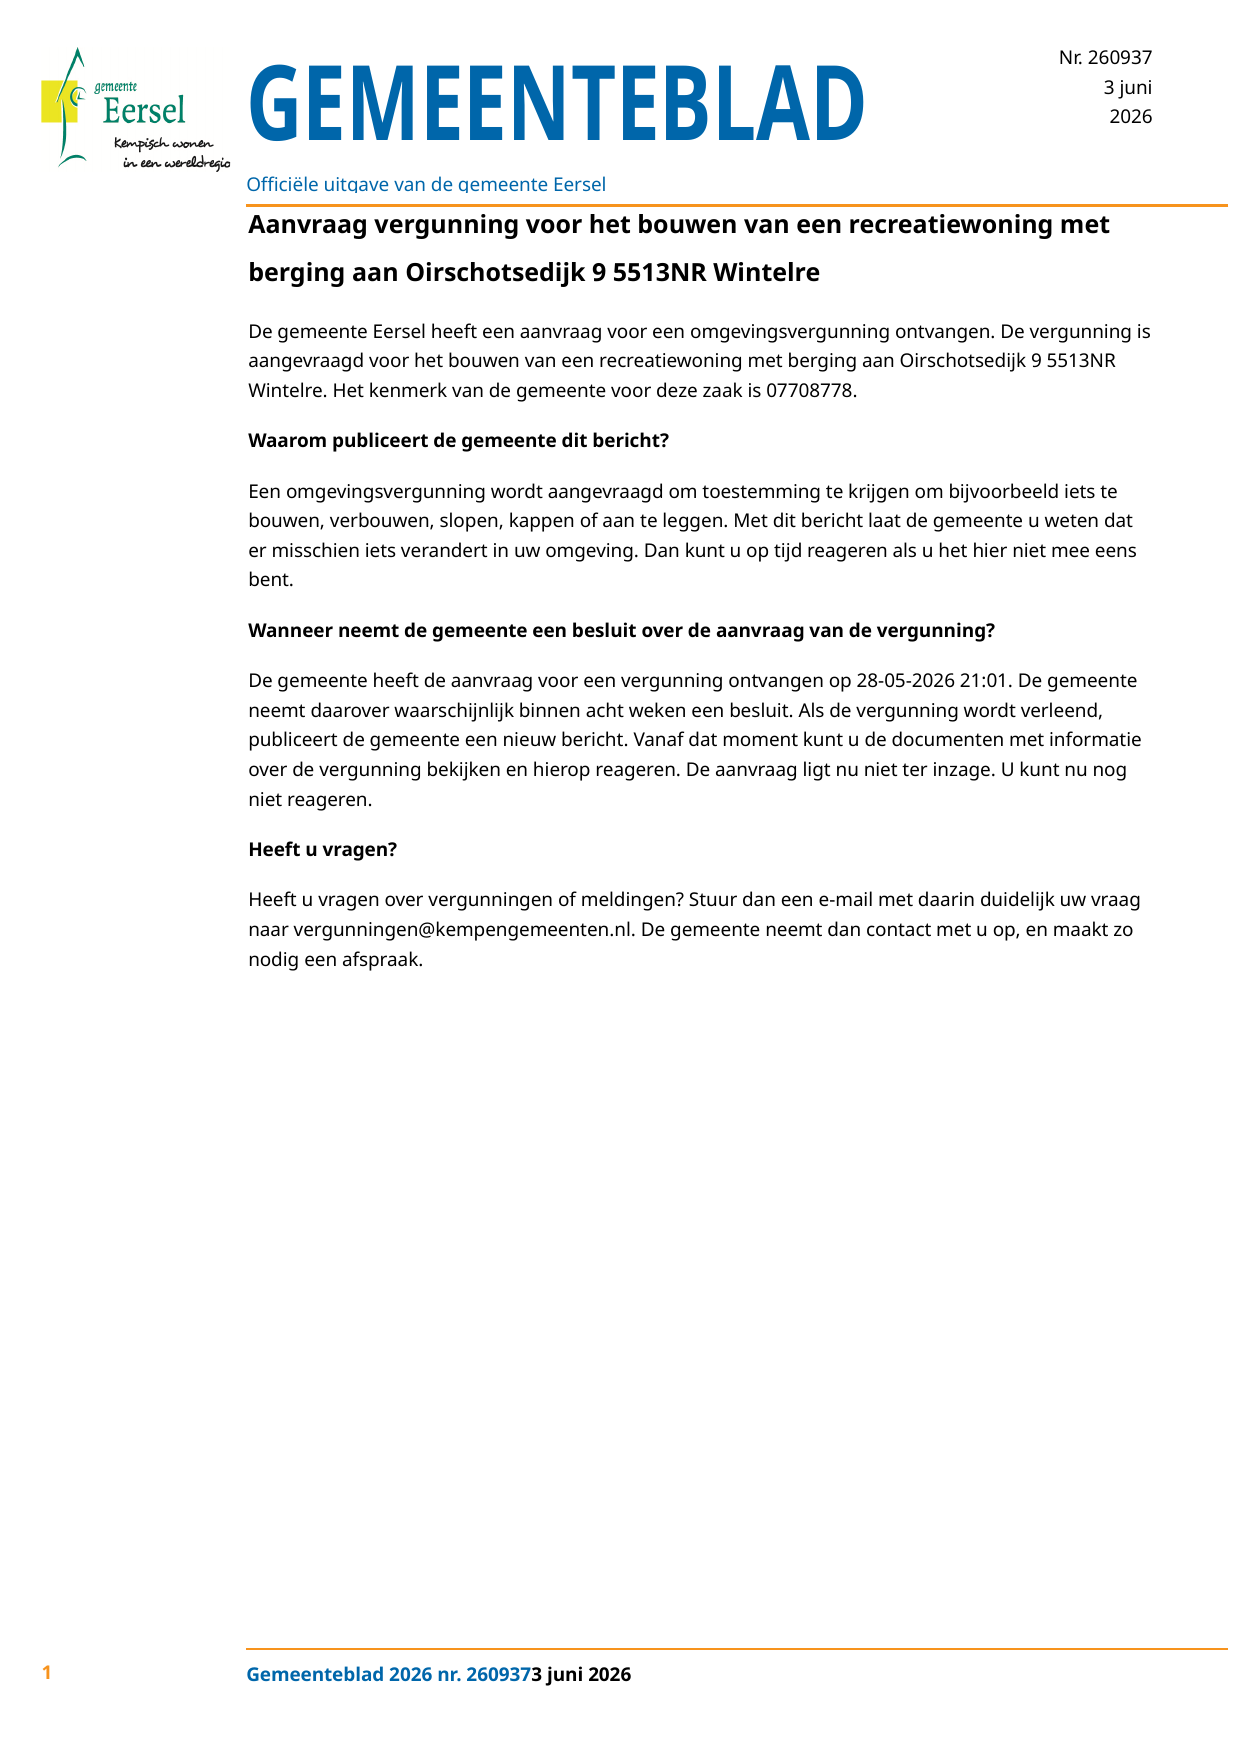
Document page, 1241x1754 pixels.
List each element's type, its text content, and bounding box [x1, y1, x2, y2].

picture [41, 47, 231, 172]
text Wanneer neemt de gemeente een besluit over de aanvraag van de vergunning? [248, 617, 1152, 643]
text Waarom publiceert de gemeente dit bericht? [248, 427, 1152, 453]
text Heeft u vragen? [248, 836, 1152, 862]
text Heeft u vragen over vergunningen of meldingen? Stuur dan een e-mail met daarin duidelijk uw vraag naar vergunningen@kempengemeenten.nl. De gemeente neemt dan contact met u op, en maakt zo nodig een afspraak. [248, 887, 1152, 972]
text Aanvraag vergunning voor het bouwen van een recreatiewoning met berging aan Oirschotsedijk 9 5513NR Wintelre [248, 207, 1152, 288]
text De gemeente Eersel heeft een aanvraag voor een omgevingsvergunning ontvangen. De vergunning is aangevraagd voor het bouwen van een recreatiewoning met berging aan Oirschotsedijk 9 5513NR Wintelre. Het kenmerk van de gemeente voor deze zaak is 07708778. [248, 318, 1152, 403]
text De gemeente heeft de aanvraag voor een vergunning ontvangen op 28-05-2026 21:01. De gemeente neemt daarover waarschijnlijk binnen acht weken een besluit. Als de vergunning wordt verleend, publiceert de gemeente een nieuw bericht. Vanaf dat moment kunt u de documenten met informatie over de vergunning bekijken en hierop reageren. De aanvraag ligt nu niet ter inzage. U kunt nu nog niet reageren. [248, 667, 1152, 812]
text Een omgevingsvergunning wordt aangevraagd om toestemming te krijgen om bijvoorbeeld iets te bouwen, verbouwen, slopen, kappen of aan te leggen. Met dit bericht laat de gemeente u weten dat er misschien iets verandert in uw omgeving. Dan kunt u op tijd reageren als u het hier niet mee eens bent. [248, 478, 1152, 592]
